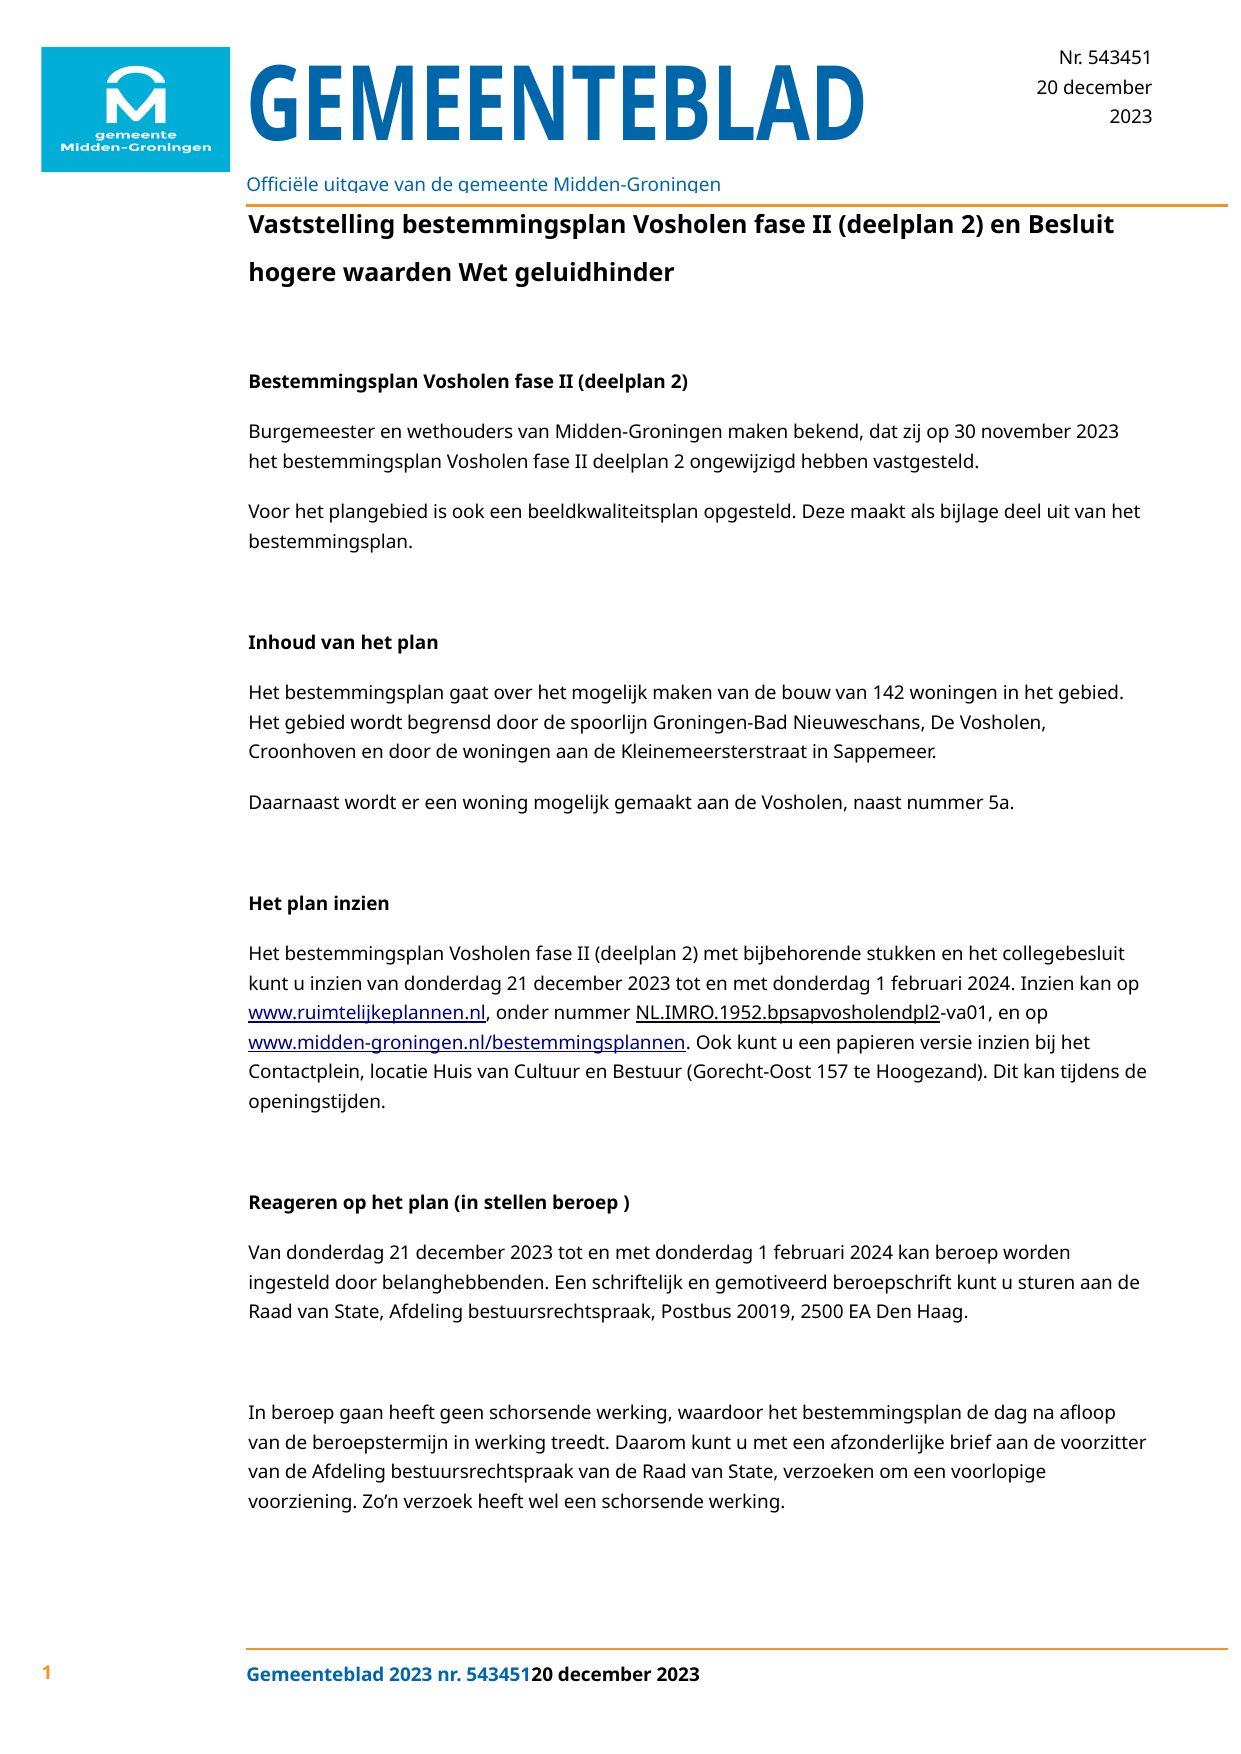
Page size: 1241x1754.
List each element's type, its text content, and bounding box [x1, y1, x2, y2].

text In beroep gaan heeft geen schorsende werking, waardoor het bestemmingsplan de dag na afloop van de beroepstermijn in werking treedt. Daarom kunt u met een afzonderlijke brief aan de voorzitter van de Afdeling bestuursrechtspraak van de Raad van State, verzoeken om een voorlopige voorziening. Zo’n verzoek heeft wel een schorsende werking. [248, 1399, 1152, 1514]
text Reageren op het plan (in stellen beroep ) [248, 1189, 1152, 1215]
text Het plan inzien [248, 890, 1152, 916]
picture [107, 89, 165, 122]
picture [184, 146, 190, 153]
text Vaststelling bestemmingsplan Vosholen fase II (deelplan 2) en Besluit hogere waarden Wet geluidhinder [248, 207, 1152, 288]
text Inhoud van het plan [248, 629, 1152, 655]
text Burgemeester en wethouders van Midden-Groningen maken bekend, dat zij op 30 november 2023 het bestemmingsplan Vosholen fase II deelplan 2 ongewijzigd hebben vastgesteld. [248, 419, 1152, 474]
text Van donderdag 21 december 2023 tot en met donderdag 1 februari 2024 kan beroep worden ingesteld door belanghebbenden. Een schriftelijk en gemotiveerd beroepschrift kunt u sturen aan de Raad van State, Afdeling bestuursrechtspraak, Postbus 20019, 2500 EA Den Haag. [248, 1239, 1152, 1324]
picture [108, 66, 164, 82]
text Bestemmingsplan Vosholen fase II (deelplan 2) [248, 368, 1152, 394]
text Het bestemmingsplan gaat over het mogelijk maken van de bouw van 142 woningen in het gebied. Het gebied wordt begrensd door de spoorlijn Groningen-Bad Nieuweschans, De Vosholen, Croonhoven en door de woningen aan de Kleinemeersterstraat in Sappemeer. [248, 679, 1152, 764]
text Daarnaast wordt er een woning mogelijk gemaakt aan de Vosholen, naast nummer 5a. [248, 789, 1152, 815]
text Het bestemmingsplan Vosholen fase II (deelplan 2) met bijbehorende stukken en het collegebesluit kunt u inzien van donderdag 21 december 2023 tot en met donderdag 1 februari 2024. Inzien kan op www.ruimtelijkeplannen.nl, onder nummer NL.IMRO.1952.bpsapvosholendpl2-va01, en op www.midden-groningen.nl/bestemmingsplannen. Ook kunt u een papieren versie inzien bij het Contactplein, locatie Huis van Cultuur en Bestuur (Gorecht-Oost 157 te Hoogezand). Dit kan tijdens de openingstijden. [248, 940, 1152, 1114]
text Voor het plangebied is ook een beeldkwaliteitsplan opgesteld. Deze maakt als bijlage deel uit van het bestemmingsplan. [248, 499, 1152, 554]
